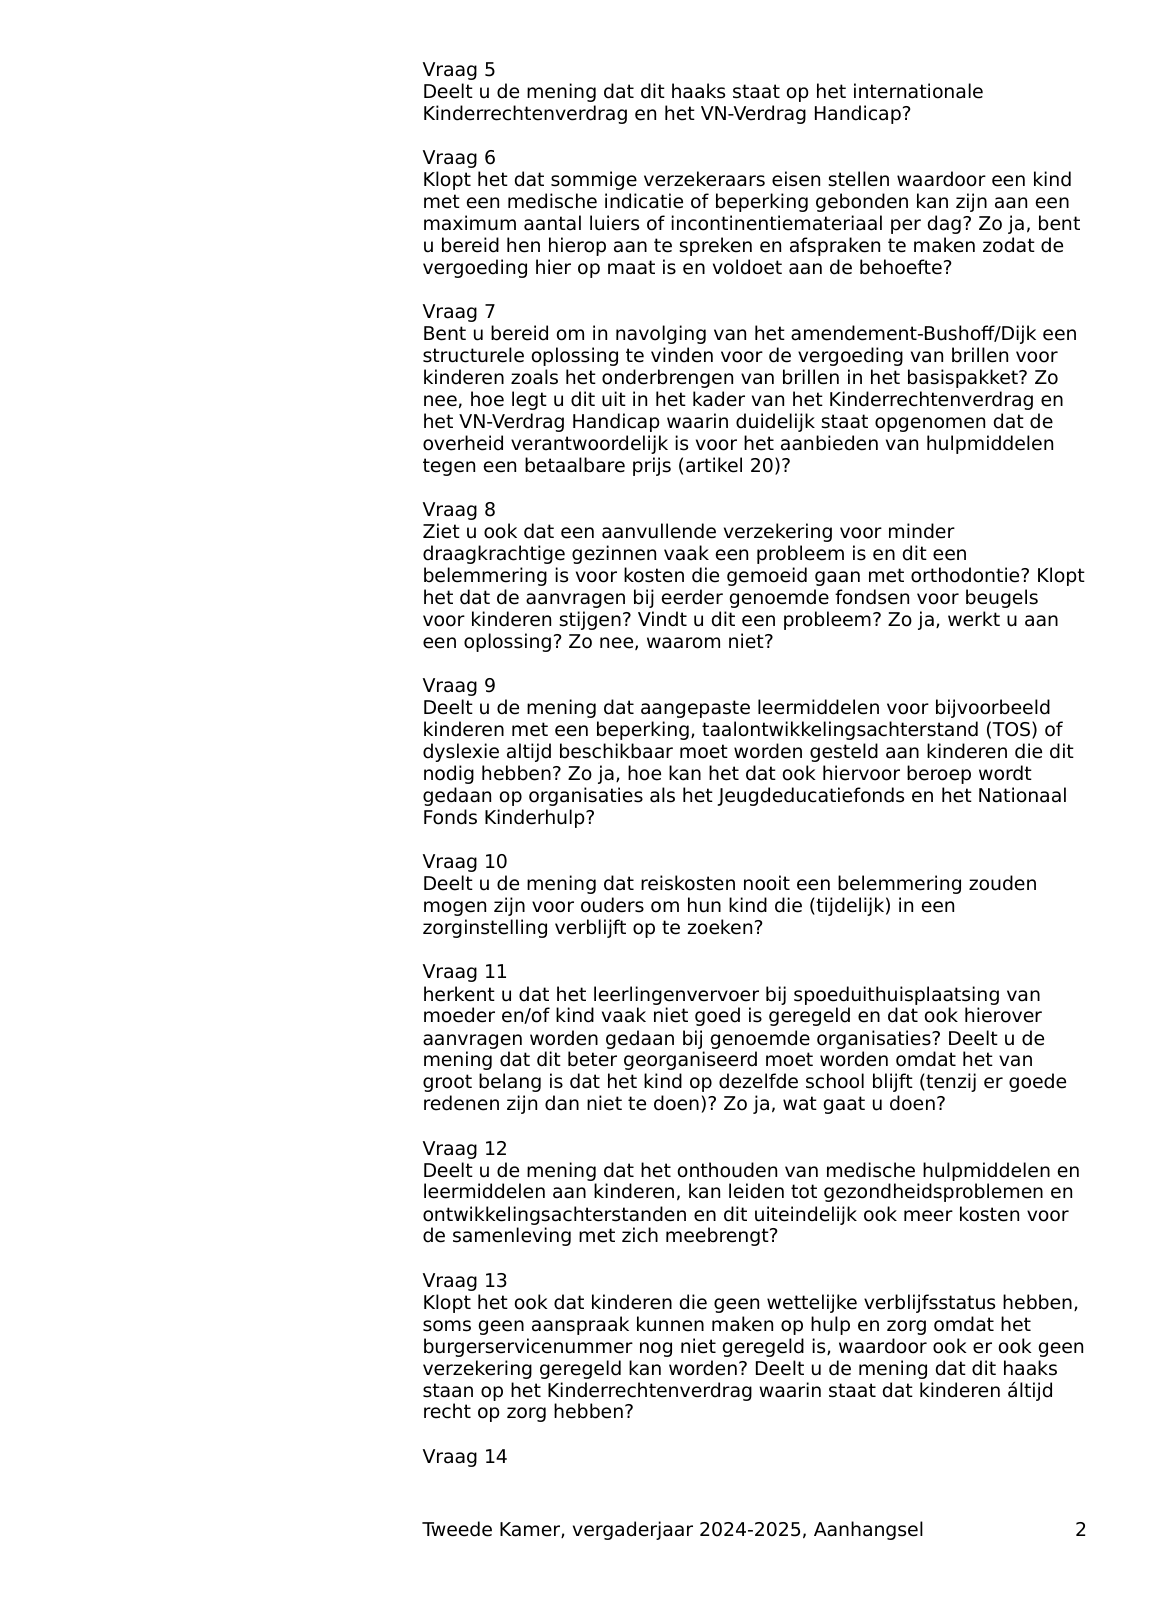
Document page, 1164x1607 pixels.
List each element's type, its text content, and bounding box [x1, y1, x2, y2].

text Vraag 9 [422, 675, 1087, 697]
text Vraag 6 [422, 147, 1087, 169]
text Vraag 8 [422, 499, 1087, 521]
text Klopt het dat sommige verzekeraars eisen stellen waardoor een kind met een medische indicatie of beperking gebonden kan zijn aan een maximum aantal luiers of incontinentiemateriaal per dag? Zo ja, bent u bereid hen hierop aan te spreken en afspraken te maken zodat de vergoeding hier op maat is en voldoet aan de behoefte? [422, 169, 1087, 279]
text herkent u dat het leerlingenvervoer bij spoeduithuisplaatsing van moeder en/of kind vaak niet goed is geregeld en dat ook hierover aanvragen worden gedaan bij genoemde organisaties? Deelt u de mening dat dit beter georganiseerd moet worden omdat het van groot belang is dat het kind op dezelfde school blijft (tenzij er goede redenen zijn dan niet te doen)? Zo ja, wat gaat u doen? [422, 983, 1087, 1115]
text Bent u bereid om in navolging van het amendement-Bushoff/Dijk een structurele oplossing te vinden voor de vergoeding van brillen voor kinderen zoals het onderbrengen van brillen in het basispakket? Zo nee, hoe legt u dit uit in het kader van het Kinderrechtenverdrag en het VN-Verdrag Handicap waarin duidelijk staat opgenomen dat de overheid verantwoordelijk is voor het aanbieden van hulpmiddelen tegen een betaalbare prijs (artikel 20)? [422, 323, 1087, 477]
text Ziet u ook dat een aanvullende verzekering voor minder draagkrachtige gezinnen vaak een probleem is en dit een belemmering is voor kosten die gemoeid gaan met orthodontie? Klopt het dat de aanvragen bij eerder genoemde fondsen voor beugels voor kinderen stijgen? Vindt u dit een probleem? Zo ja, werkt u aan een oplossing? Zo nee, waarom niet? [422, 521, 1087, 653]
text Deelt u de mening dat dit haaks staat op het internationale Kinderrechtenverdrag en het VN-Verdrag Handicap? [422, 81, 1087, 125]
text Vraag 13 [422, 1269, 1087, 1292]
text Vraag 5 [422, 59, 1087, 81]
text Deelt u de mening dat reiskosten nooit een belemmering zouden mogen zijn voor ouders om hun kind die (tijdelijk) in een zorginstelling verblijft op te zoeken? [422, 873, 1087, 939]
text Vraag 11 [422, 961, 1087, 983]
text Deelt u de mening dat het onthouden van medische hulpmiddelen en leermiddelen aan kinderen, kan leiden tot gezondheidsproblemen en ontwikkelingsachterstanden en dit uiteindelijk ook meer kosten voor de samenleving met zich meebrengt? [422, 1159, 1087, 1247]
text Vraag 10 [422, 851, 1087, 873]
text Vraag 7 [422, 301, 1087, 323]
text Deelt u de mening dat aangepaste leermiddelen voor bijvoorbeeld kinderen met een beperking, taalontwikkelingsachterstand (TOS) of dyslexie altijd beschikbaar moet worden gesteld aan kinderen die dit nodig hebben? Zo ja, hoe kan het dat ook hiervoor beroep wordt gedaan op organisaties als het Jeugdeducatiefonds en het Nationaal Fonds Kinderhulp? [422, 697, 1087, 829]
text Klopt het ook dat kinderen die geen wettelijke verblijfsstatus hebben, soms geen aanspraak kunnen maken op hulp en zorg omdat het burgerservicenummer nog niet geregeld is, waardoor ook er ook geen verzekering geregeld kan worden? Deelt u de mening dat dit haaks staan op het Kinderrechtenverdrag waarin staat dat kinderen áltijd recht op zorg hebben? [422, 1292, 1087, 1423]
text Vraag 12 [422, 1137, 1087, 1159]
text Vraag 14 [422, 1446, 1087, 1468]
